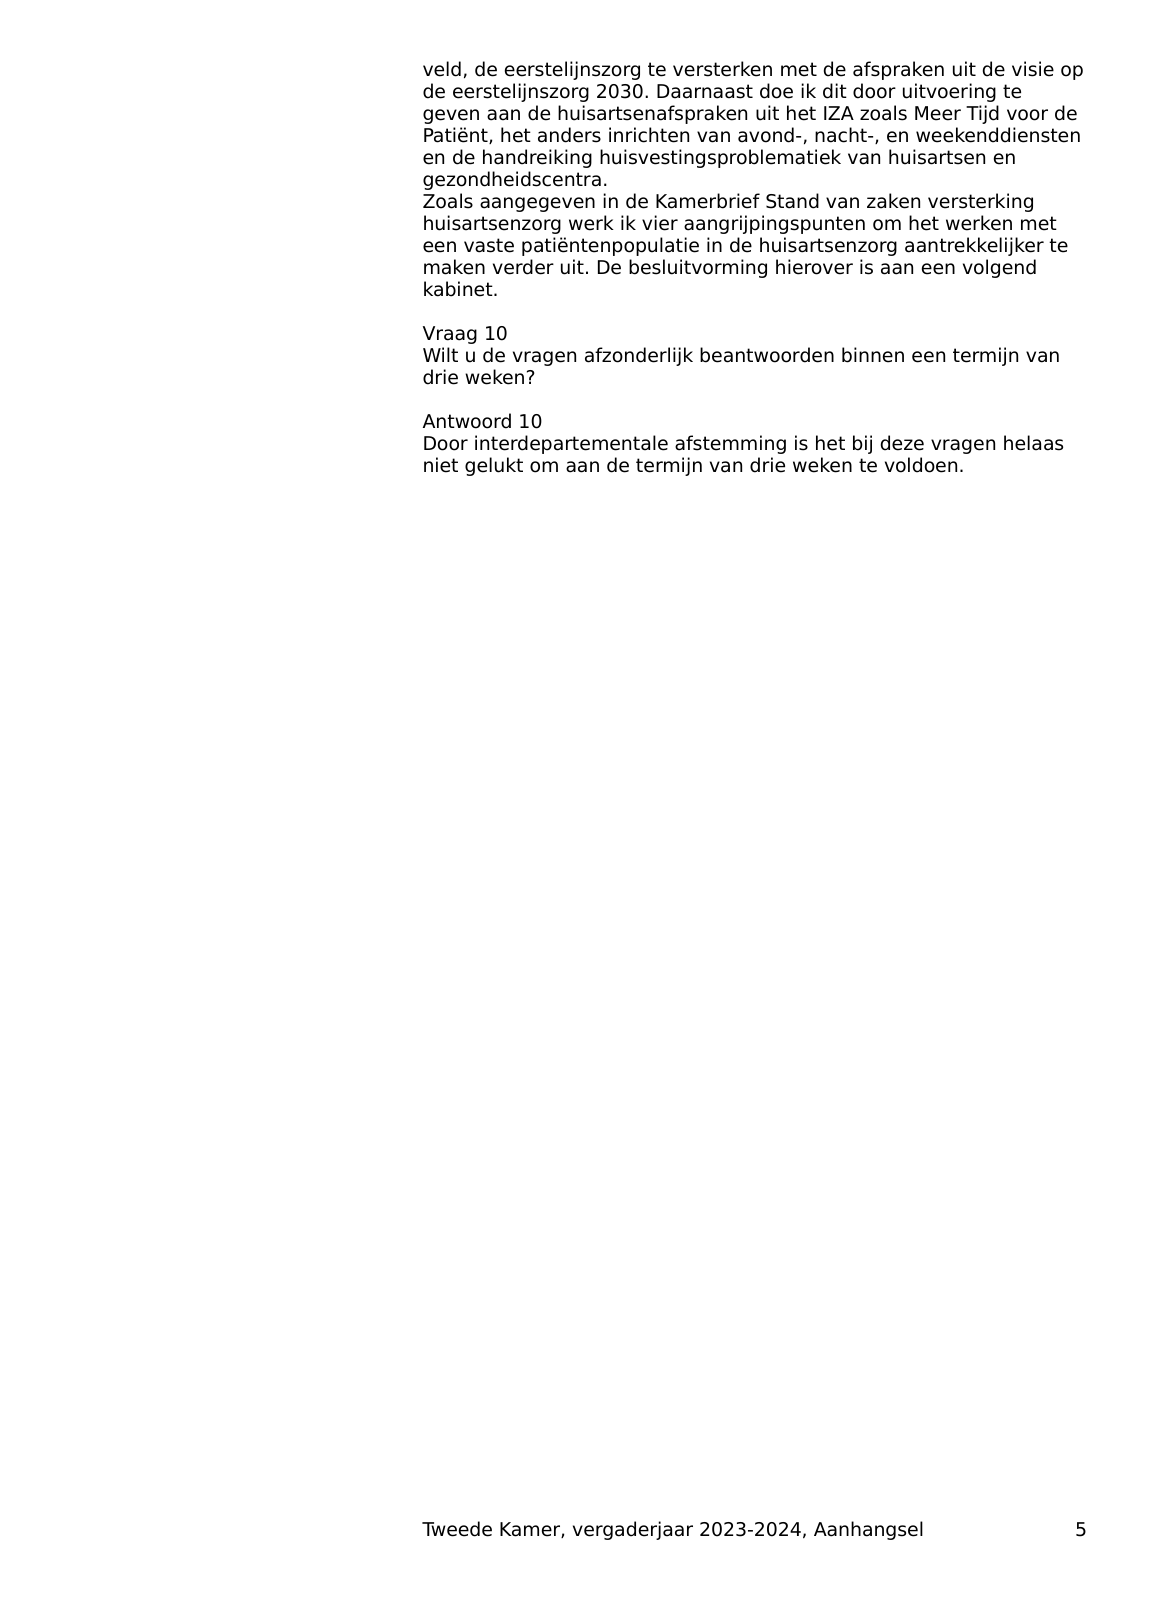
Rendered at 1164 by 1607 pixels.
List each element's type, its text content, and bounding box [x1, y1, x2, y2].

text Wilt u de vragen afzonderlijk beantwoorden binnen een termijn van drie weken? [422, 345, 1087, 389]
text Vraag 10 [422, 323, 1087, 345]
text Zoals aangegeven in de Kamerbrief Stand van zaken versterking huisartsenzorg werk ik vier aangrijpingspunten om het werken met een vaste patiëntenpopulatie in de huisartsenzorg aantrekkelijker te maken verder uit. De besluitvorming hierover is aan een volgend kabinet. [422, 191, 1087, 301]
text veld, de eerstelijnszorg te versterken met de afspraken uit de visie op de eerstelijnszorg 2030. Daarnaast doe ik dit door uitvoering te geven aan de huisartsenafspraken uit het IZA zoals Meer Tijd voor de Patiënt, het anders inrichten van avond-, nacht-, en weekenddiensten en de handreiking huisvestingsproblematiek van huisartsen en gezondheidscentra. [422, 59, 1087, 191]
text Antwoord 10 [422, 411, 1087, 433]
text Door interdepartementale afstemming is het bij deze vragen helaas niet gelukt om aan de termijn van drie weken te voldoen. [422, 433, 1087, 477]
